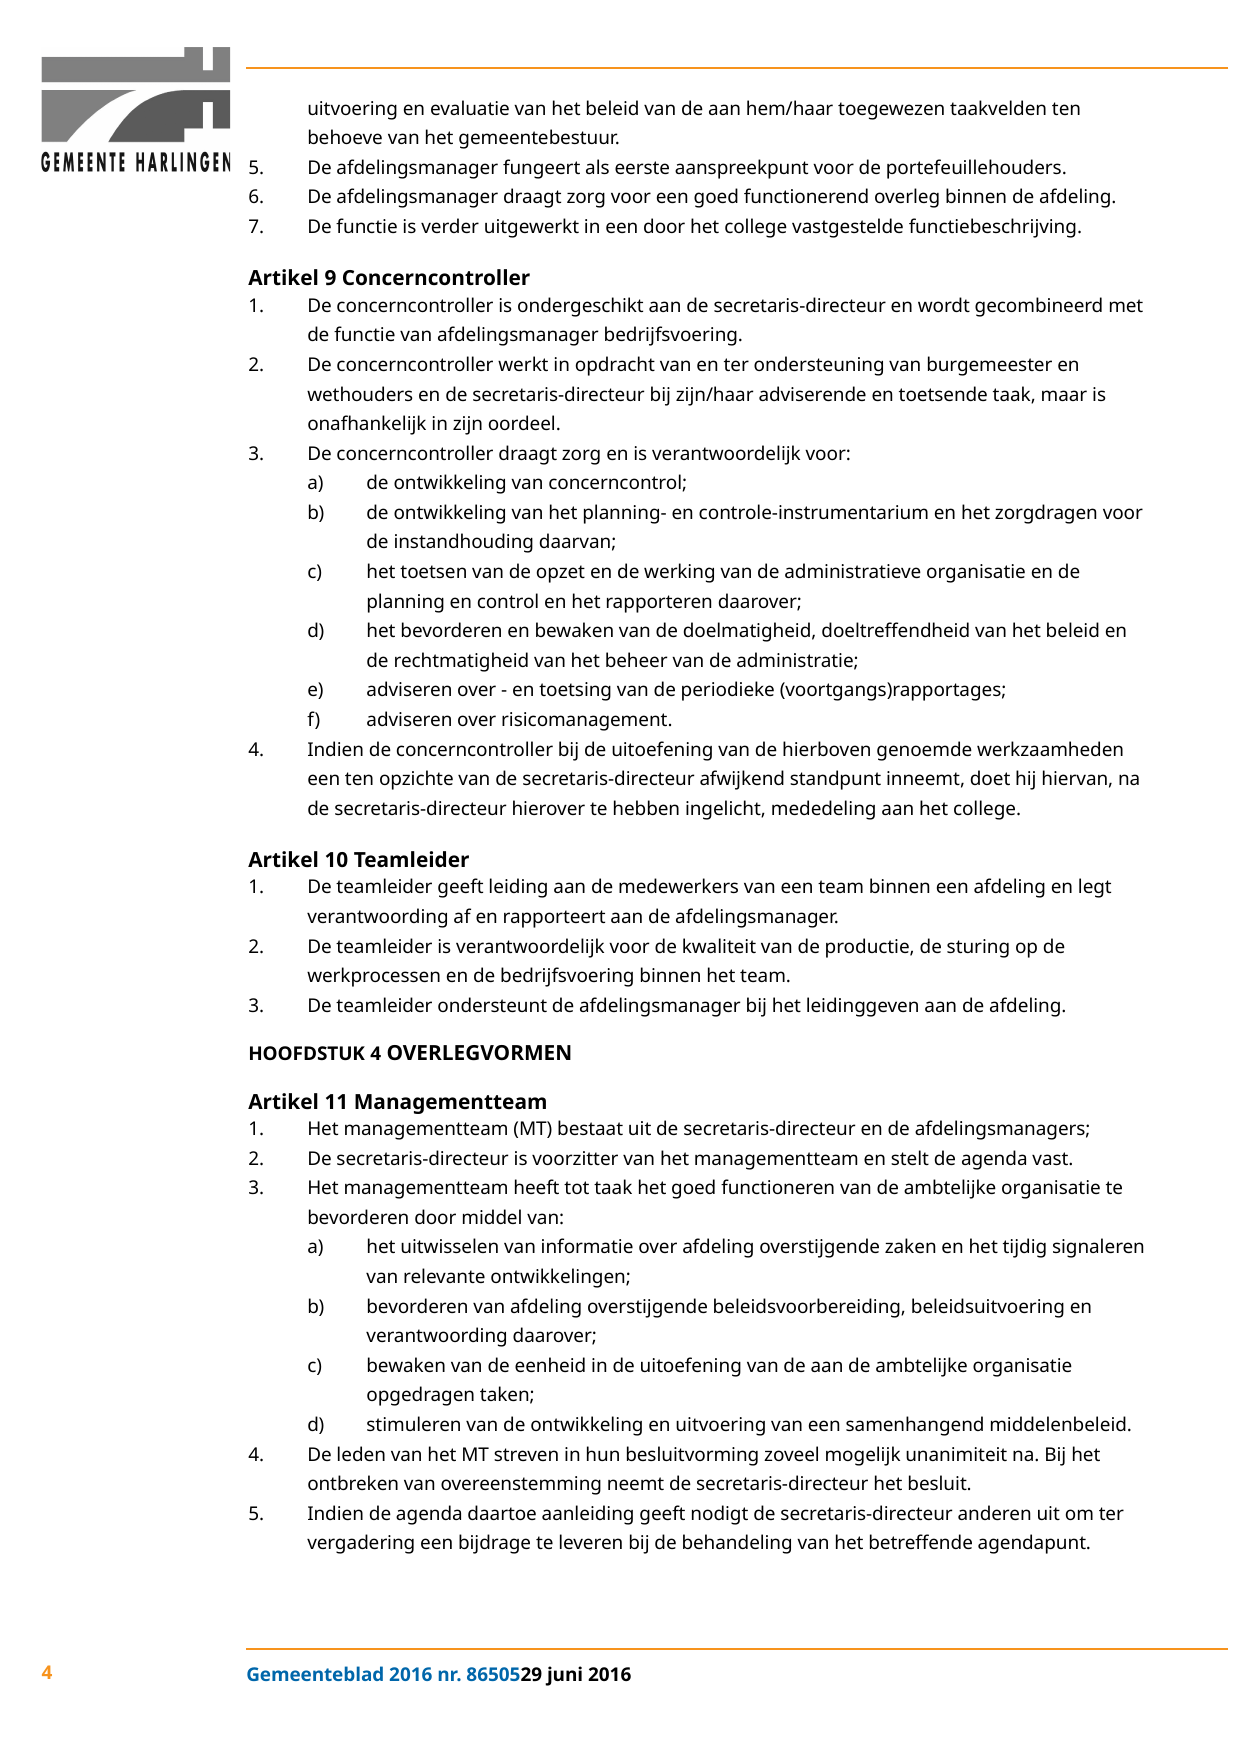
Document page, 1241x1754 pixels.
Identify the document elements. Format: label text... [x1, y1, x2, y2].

list De afdelingsmanager fungeert als eerste aanspreekpunt voor de portefeuillehouders. [248, 154, 1152, 180]
list Indien de agenda daartoe aanleiding geeft nodigt de secretaris-directeur anderen uit om ter vergadering een bijdrage te leveren bij de behandeling van het betreffende agendapunt. [248, 1500, 1152, 1555]
text Artikel 9 Concerncontroller [248, 263, 1152, 292]
list Het managementteam heeft tot taak het goed functioneren van de ambtelijke organisatie te bevorderen door middel van: [248, 1174, 1152, 1230]
list het uitwisselen van informatie over afdeling overstijgende zaken en het tijdig signaleren van relevante ontwikkelingen; [307, 1234, 1152, 1289]
list stimuleren van de ontwikkeling en uitvoering van een samenhangend middelenbeleid. [307, 1411, 1152, 1437]
list De secretaris-directeur is voorzitter van het managementteam en stelt de agenda vast. [248, 1145, 1152, 1171]
list Het managementteam (MT) bestaat uit de secretaris-directeur en de afdelingsmanagers; [248, 1115, 1152, 1141]
list De afdelingsmanager draagt zorg voor een goed functionerend overleg binnen de afdeling. [248, 183, 1152, 209]
list De functie is verder uitgewerkt in een door het college vastgestelde functiebeschrijving. [248, 213, 1152, 239]
list De teamleider is verantwoordelijk voor de kwaliteit van de productie, de sturing op de werkprocessen en de bedrijfsvoering binnen het team. [248, 933, 1152, 988]
list De teamleider geeft leiding aan de medewerkers van een team binnen een afdeling en legt verantwoording af en rapporteert aan de afdelingsmanager. [248, 874, 1152, 929]
list De teamleider ondersteunt de afdelingsmanager bij het leidinggeven aan de afdeling. [248, 992, 1152, 1018]
list de ontwikkeling van het planning- en controle-instrumentarium en het zorgdragen voor de instandhouding daarvan; [307, 499, 1152, 554]
list De concerncontroller draagt zorg en is verantwoordelijk voor: [248, 440, 1152, 466]
list bevorderen van afdeling overstijgende beleidsvoorbereiding, beleidsuitvoering en verantwoording daarover; [307, 1293, 1152, 1348]
text HOOFDSTUK 4 OVERLEGVORMEN [248, 1038, 1152, 1066]
text Artikel 10 Teamleider [248, 845, 1152, 874]
list De concerncontroller werkt in opdracht van en ter ondersteuning van burgemeester en wethouders en de secretaris-directeur bij zijn/haar adviserende en toetsende taak, maar is onafhankelijk in zijn oordeel. [248, 351, 1152, 436]
list het bevorderen en bewaken van de doelmatigheid, doeltreffendheid van het beleid en de rechtmatigheid van het beheer van de administratie; [307, 617, 1152, 673]
list adviseren over risicomanagement. [307, 706, 1152, 732]
text Artikel 11 Managementteam [248, 1087, 1152, 1115]
list de ontwikkeling van concerncontrol; [307, 469, 1152, 495]
list het toetsen van de opzet en de werking van de administratieve organisatie en de planning en control en het rapporteren daarover; [307, 558, 1152, 613]
list De concerncontroller is ondergeschikt aan de secretaris-directeur en wordt gecombineerd met de functie van afdelingsmanager bedrijfsvoering. [248, 292, 1152, 347]
list adviseren over - en toetsing van de periodieke (voortgangs)rapportages; [307, 677, 1152, 702]
list Indien de concerncontroller bij de uitoefening van de hierboven genoemde werkzaamheden een ten opzichte van de secretaris-directeur afwijkend standpunt inneemt, doet hij hiervan, na de secretaris-directeur hierover te hebben ingelicht, mededeling aan het college. [248, 736, 1152, 821]
list uitvoering en evaluatie van het beleid van de aan hem/haar toegewezen taakvelden ten behoeve van het gemeentebestuur. [248, 95, 1152, 150]
picture [41, 47, 231, 172]
list bewaken van de eenheid in de uitoefening van de aan de ambtelijke organisatie opgedragen taken; [307, 1352, 1152, 1407]
list De leden van het MT streven in hun besluitvorming zoveel mogelijk unanimiteit na. Bij het ontbreken van overeenstemming neemt de secretaris-directeur het besluit. [248, 1441, 1152, 1496]
